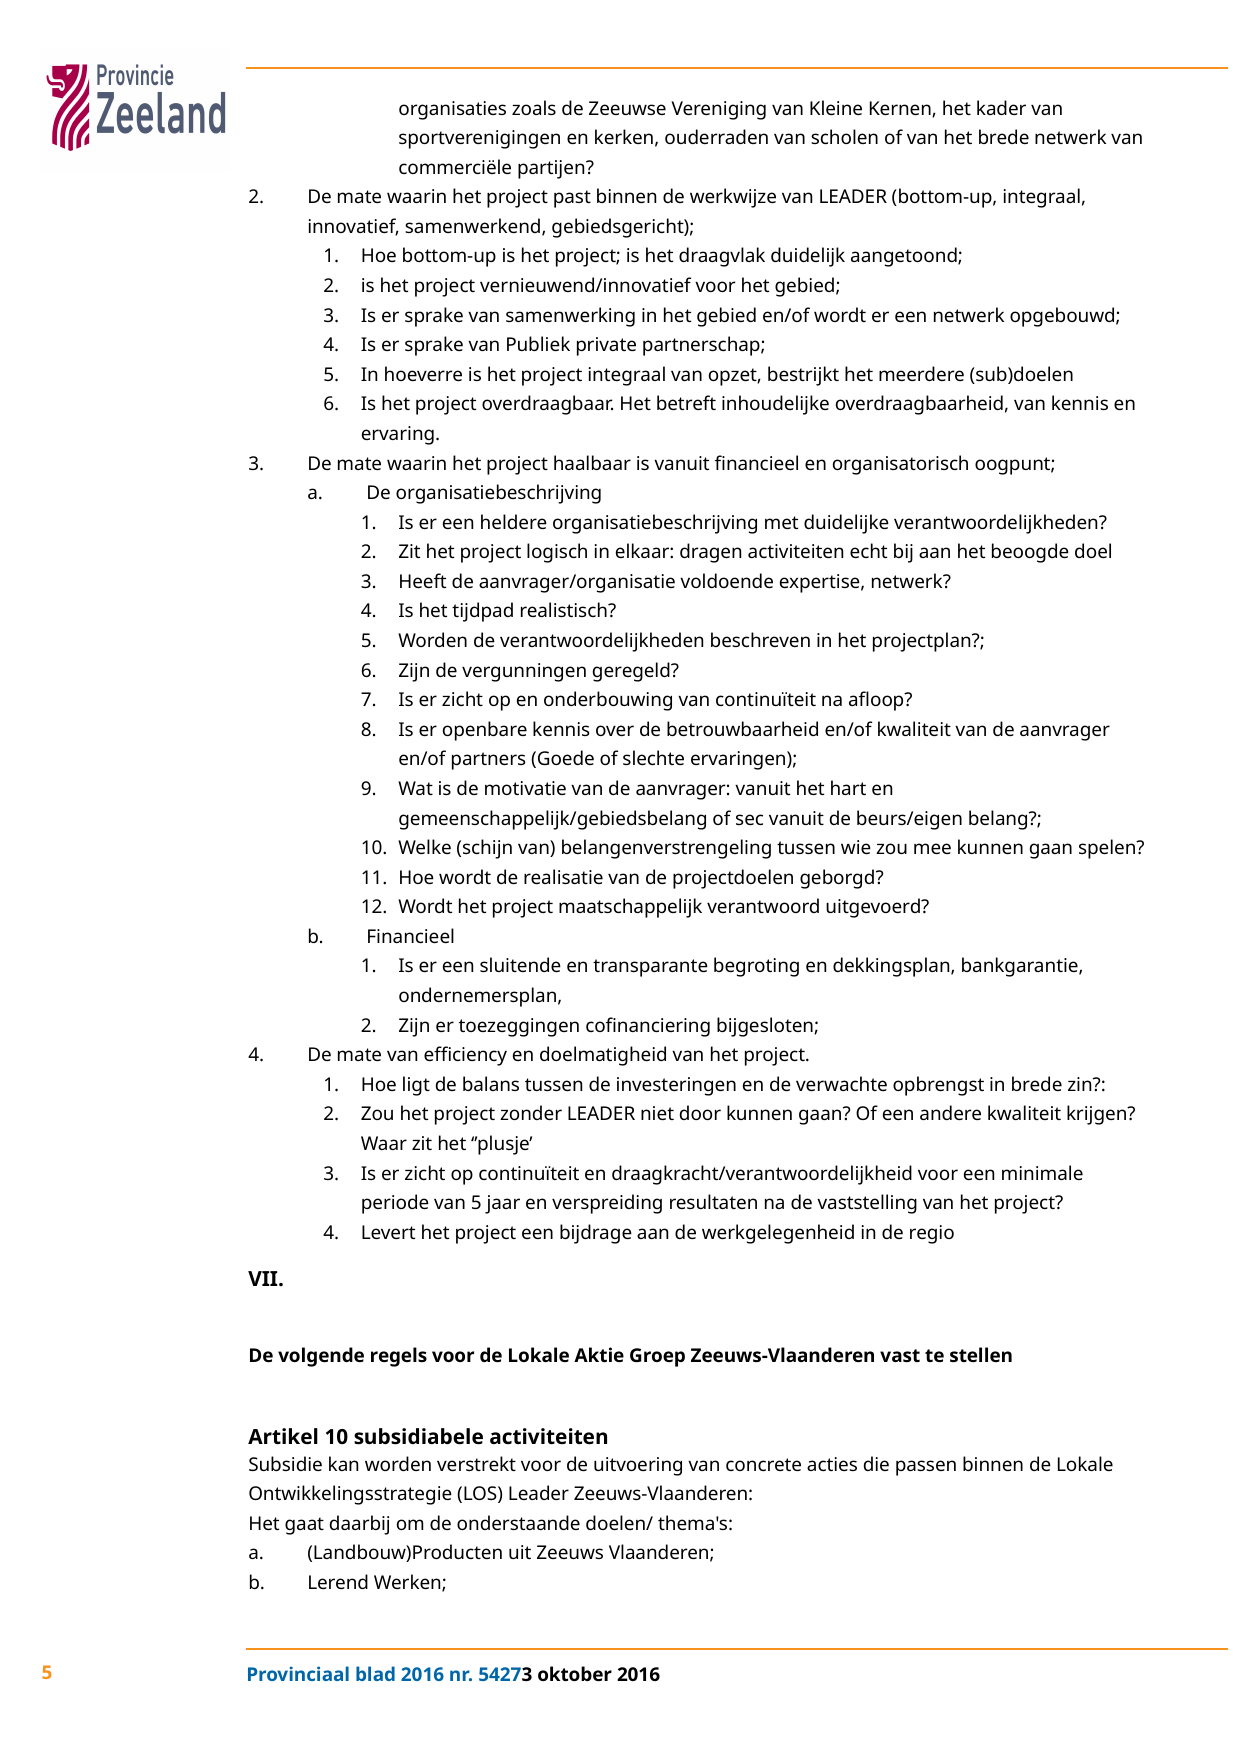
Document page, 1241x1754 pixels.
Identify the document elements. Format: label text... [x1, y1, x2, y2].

list Is het tijdpad realistisch? [361, 598, 1152, 623]
list Is er een sluitende en transparante begroting en dekkingsplan, bankgarantie, ondernemersplan, [361, 953, 1152, 1008]
list (Landbouw)Producten uit Zeeuws Vlaanderen; [248, 1539, 1152, 1565]
list is het project vernieuwend/innovatief voor het gebied; [323, 272, 1152, 298]
list Is er zicht op en onderbouwing van continuïteit na afloop? [361, 686, 1152, 712]
list Zijn de vergunningen geregeld? [361, 657, 1152, 683]
list Hoe wordt de realisatie van de projectdoelen geborgd? [361, 864, 1152, 890]
text Artikel 10 subsidiabele activiteiten [248, 1422, 1152, 1451]
picture [41, 47, 231, 172]
list organisaties zoals de Zeeuwse Vereniging van Kleine Kernen, het kader van sportverenigingen en kerken, ouderraden van scholen of van het brede netwerk van commerciële partijen? [361, 95, 1152, 180]
list Lerend Werken; [248, 1569, 1152, 1595]
list In hoeverre is het project integraal van opzet, bestrijkt het meerdere (sub)doelen [323, 361, 1152, 387]
list Is er zicht op continuïteit en draagkracht/verantwoordelijkheid voor een minimale periode van 5 jaar en verspreiding resultaten na de vaststelling van het project? [323, 1160, 1152, 1215]
list Worden de verantwoordelijkheden beschreven in het projectplan?; [361, 627, 1152, 653]
list Zou het project zonder LEADER niet door kunnen gaan? Of een andere kwaliteit krijgen? Waar zit het ‘’plusje’ [323, 1101, 1152, 1156]
list Zit het project logisch in elkaar: dragen activiteiten echt bij aan het beoogde doel [361, 538, 1152, 564]
text Subsidie kan worden verstrekt voor de uitvoering van concrete acties die passen binnen de Lokale Ontwikkelingsstrategie (LOS) Leader Zeeuws-Vlaanderen: [248, 1451, 1152, 1506]
list Financieel [307, 923, 1152, 949]
list De mate waarin het project haalbaar is vanuit financieel en organisatorisch oogpunt; [248, 450, 1152, 476]
list Wat is de motivatie van de aanvrager: vanuit het hart en gemeenschappelijk/gebiedsbelang of sec vanuit de beurs/eigen belang?; [361, 775, 1152, 831]
text De volgende regels voor de Lokale Aktie Groep Zeeuws-Vlaanderen vast te stellen [248, 1342, 1152, 1368]
text Het gaat daarbij om de onderstaande doelen/ thema's: [248, 1510, 1152, 1536]
text VII. [248, 1264, 1152, 1293]
list Is er openbare kennis over de betrouwbaarheid en/of kwaliteit van de aanvrager en/of partners (Goede of slechte ervaringen); [361, 716, 1152, 771]
list Welke (schijn van) belangenverstrengeling tussen wie zou mee kunnen gaan spelen? [361, 834, 1152, 860]
list Hoe ligt de balans tussen de investeringen en de verwachte opbrengst in brede zin?: [323, 1071, 1152, 1097]
list Hoe bottom-up is het project; is het draagvlak duidelijk aangetoond; [323, 243, 1152, 268]
list Zijn er toezeggingen cofinanciering bijgesloten; [361, 1012, 1152, 1038]
list Levert het project een bijdrage aan de werkgelegenheid in de regio [323, 1219, 1152, 1245]
list Is het project overdraagbaar. Het betreft inhoudelijke overdraagbaarheid, van kennis en ervaring. [323, 391, 1152, 446]
list De mate waarin het project past binnen de werkwijze van LEADER (bottom-up, integraal, innovatief, samenwerkend, gebiedsgericht); [248, 183, 1152, 239]
list Is er sprake van Publiek private partnerschap; [323, 331, 1152, 357]
list Heeft de aanvrager/organisatie voldoende expertise, netwerk? [361, 568, 1152, 594]
list Wordt het project maatschappelijk verantwoord uitgevoerd? [361, 893, 1152, 919]
list De organisatiebeschrijving [307, 479, 1152, 505]
list De mate van efficiency en doelmatigheid van het project. [248, 1041, 1152, 1067]
list Is er sprake van samenwerking in het gebied en/of wordt er een netwerk opgebouwd; [323, 302, 1152, 328]
list Is er een heldere organisatiebeschrijving met duidelijke verantwoordelijkheden? [361, 509, 1152, 535]
